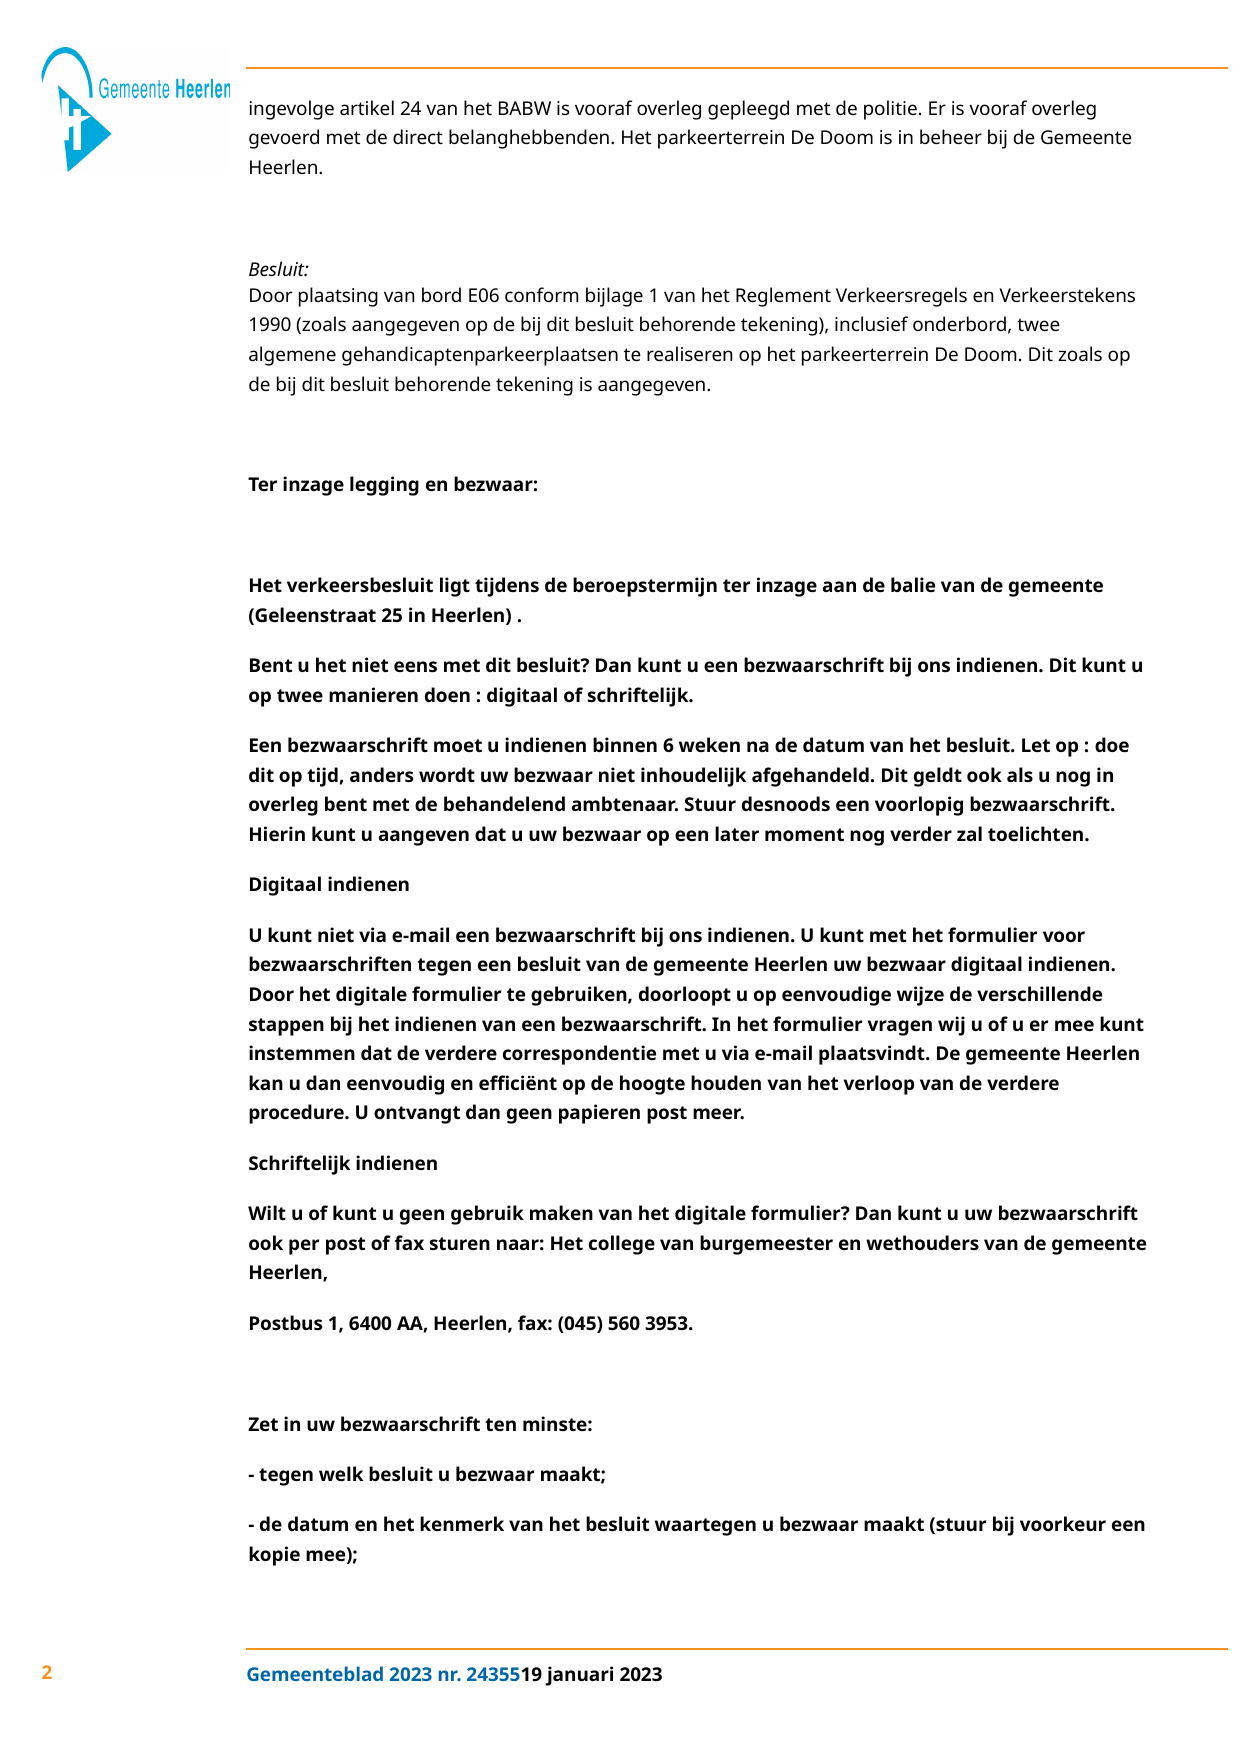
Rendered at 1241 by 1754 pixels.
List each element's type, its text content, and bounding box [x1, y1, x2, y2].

text Schriftelijk indienen [248, 1150, 1152, 1176]
text ingevolge artikel 24 van het BABW is vooraf overleg gepleegd met de politie. Er is vooraf overleg gevoerd met de direct belanghebbenden. Het parkeerterrein De Doom is in beheer bij de Gemeente Heerlen. [248, 95, 1152, 180]
text Het verkeersbesluit ligt tijdens de beroepstermijn ter inzage aan de balie van de gemeente (Geleenstraat 25 in Heerlen) . [248, 572, 1152, 628]
text Door plaatsing van bord E06 conform bijlage 1 van het Reglement Verkeersregels en Verkeerstekens 1990 (zoals aangegeven op de bij dit besluit behorende tekening), inclusief onderbord, twee algemene gehandicaptenparkeerplaatsen te realiseren op het parkeerterrein De Doom. Dit zoals op de bij dit besluit behorende tekening is aangegeven. [248, 282, 1152, 396]
text - de datum en het kenmerk van het besluit waartegen u bezwaar maakt (stuur bij voorkeur een kopie mee); [248, 1512, 1152, 1567]
text Postbus 1, 6400 AA, Heerlen, fax: (045) 560 3953. [248, 1310, 1152, 1336]
text - tegen welk besluit u bezwaar maakt; [248, 1461, 1152, 1487]
text Bent u het niet eens met dit besluit? Dan kunt u een bezwaarschrift bij ons indienen. Dit kunt u op twee manieren doen : digitaal of schriftelijk. [248, 652, 1152, 708]
text Zet in uw bezwaarschrift ten minste: [248, 1411, 1152, 1436]
text Een bezwaarschrift moet u indienen binnen 6 weken na de datum van het besluit. Let op : doe dit op tijd, anders wordt uw bezwaar niet inhoudelijk afgehandeld. Dit geldt ook als u nog in overleg bent met de behandelend ambtenaar. Stuur desnoods een voorlopig bezwaarschrift. Hierin kunt u aangeven dat u uw bezwaar op een later moment nog verder zal toelichten. [248, 732, 1152, 847]
picture [41, 47, 59, 70]
text Wilt u of kunt u geen gebruik maken van het digitale formulier? Dan kunt u uw bezwaarschrift ook per post of fax sturen naar: Het college van burgemeester en wethouders van de gemeente Heerlen, [248, 1200, 1152, 1285]
text Digitaal indienen [248, 872, 1152, 897]
text U kunt niet via e-mail een bezwaarschrift bij ons indienen. U kunt met het formulier voor bezwaarschriften tegen een besluit van de gemeente Heerlen uw bezwaar digitaal indienen. Door het digitale formulier te gebruiken, doorloopt u op eenvoudige wijze de verschillende stappen bij het indienen van een bezwaarschrift. In het formulier vragen wij u of u er mee kunt instemmen dat de verdere correspondentie met u via e-mail plaatsvindt. De gemeente Heerlen kan u dan eenvoudig en efficiënt op de hoogte houden van het verloop van de verdere procedure. U ontvangt dan geen papieren post meer. [248, 922, 1152, 1125]
text Ter inzage legging en bezwaar: [248, 472, 1152, 497]
text Besluit: [248, 256, 1152, 282]
picture [41, 47, 231, 172]
